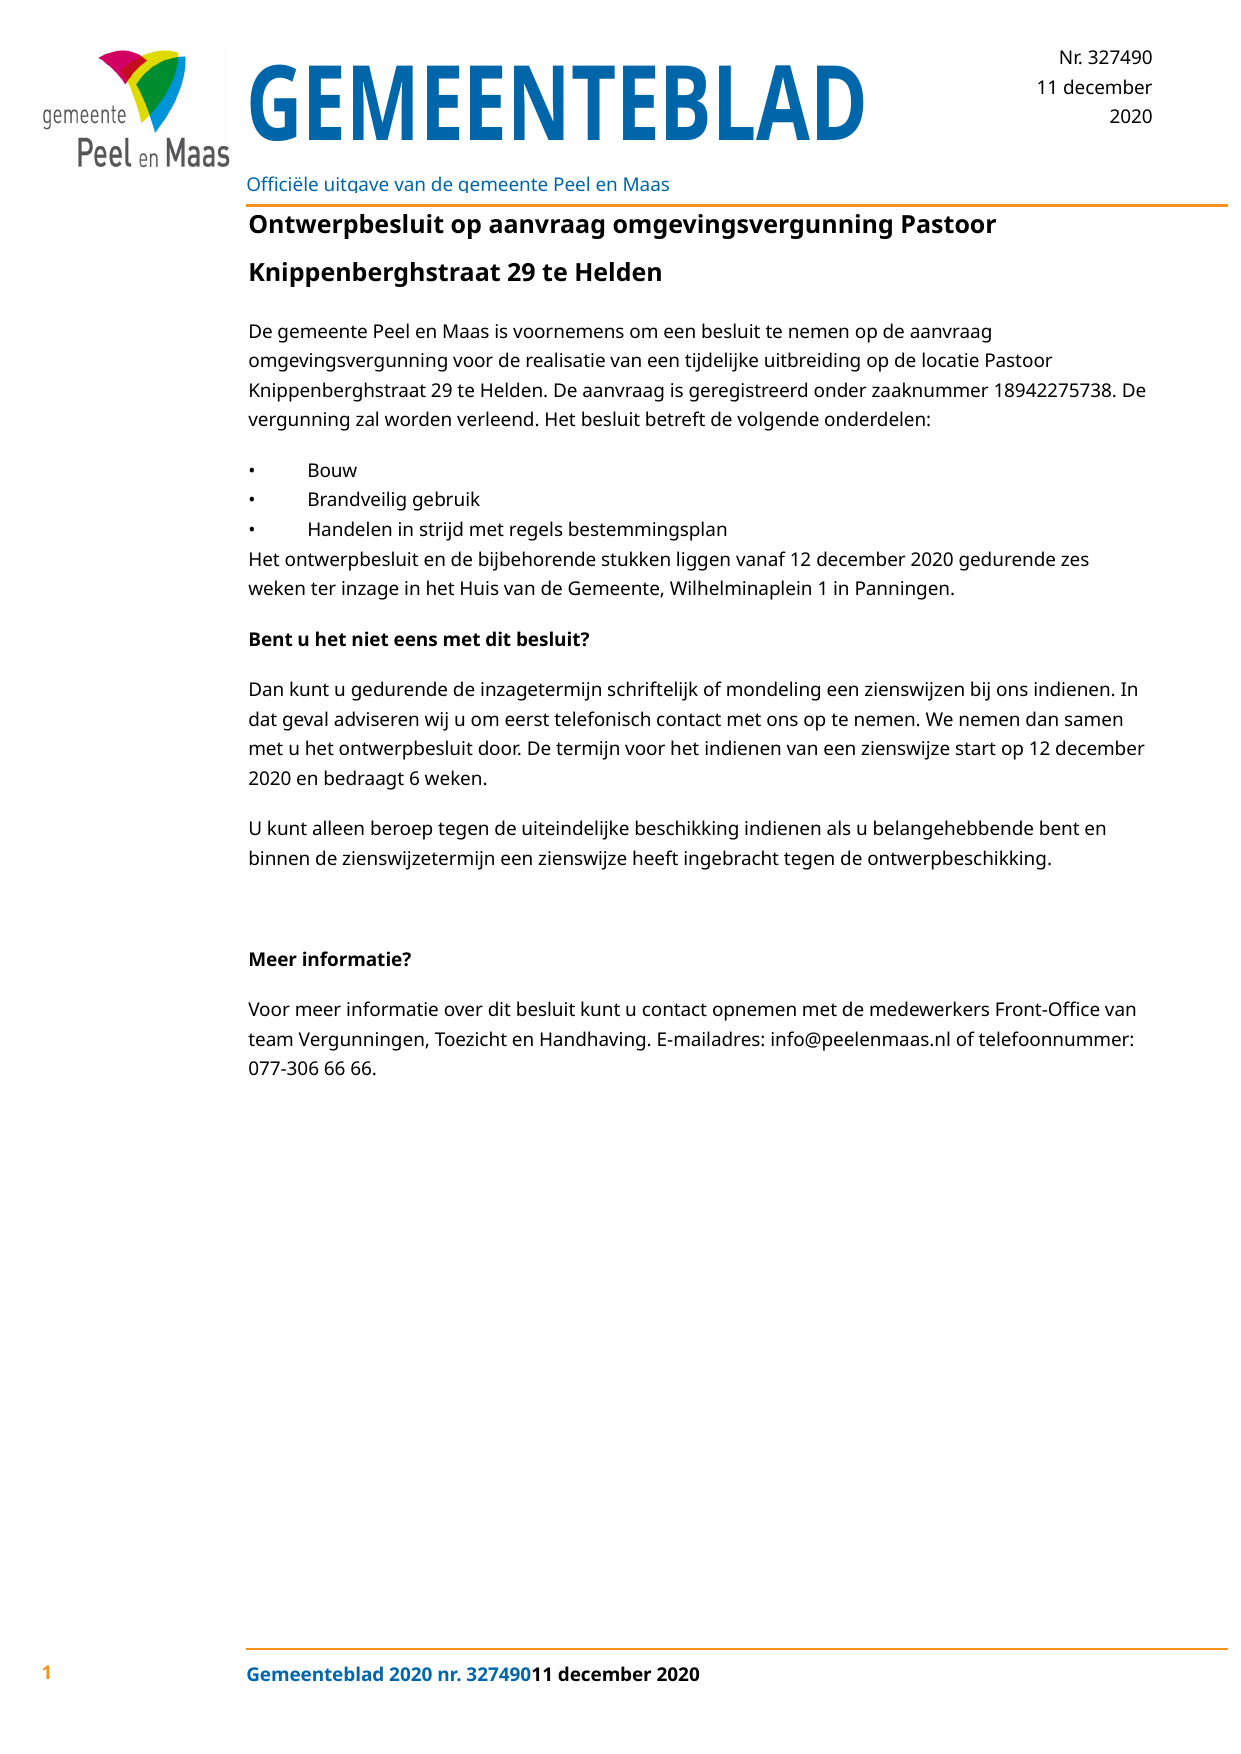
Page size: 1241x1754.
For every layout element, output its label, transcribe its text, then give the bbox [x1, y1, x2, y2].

text Het ontwerpbesluit en de bijbehorende stukken liggen vanaf 12 december 2020 gedurende zes weken ter inzage in het Huis van de Gemeente, Wilhelminaplein 1 in Panningen. [248, 546, 1152, 601]
list Bouw [248, 457, 1152, 483]
text Dan kunt u gedurende de inzagetermijn schriftelijk of mondeling een zienswijzen bij ons indienen. In dat geval adviseren wij u om eerst telefonisch contact met ons op te nemen. We nemen dan samen met u het ontwerpbesluit door. De termijn voor het indienen van een zienswijze start op 12 december 2020 en bedraagt 6 weken. [248, 676, 1152, 791]
list Handelen in strijd met regels bestemmingsplan [248, 516, 1152, 542]
text Bent u het niet eens met dit besluit? [248, 626, 1152, 652]
text Meer informatie? [248, 946, 1152, 972]
text Ontwerpbesluit op aanvraag omgevingsvergunning Pastoor Knippenberghstraat 29 te Helden [248, 207, 1152, 288]
picture [41, 47, 231, 172]
text Voor meer informatie over dit besluit kunt u contact opnemen met de medewerkers Front-Office van team Vergunningen, Toezicht en Handhaving. E-mailadres: info@peelenmaas.nl of telefoonnummer: 077-306 66 66. [248, 996, 1152, 1081]
list Brandveilig gebruik [248, 487, 1152, 512]
text U kunt alleen beroep tegen de uiteindelijke beschikking indienen als u belangehebbende bent en binnen de zienswijzetermijn een zienswijze heeft ingebracht tegen de ontwerpbeschikking. [248, 815, 1152, 871]
text De gemeente Peel en Maas is voornemens om een besluit te nemen op de aanvraag omgevingsvergunning voor de realisatie van een tijdelijke uitbreiding op de locatie Pastoor Knippenberghstraat 29 te Helden. De aanvraag is geregistreerd onder zaaknummer 18942275738. De vergunning zal worden verleend. Het besluit betreft de volgende onderdelen: [248, 318, 1152, 432]
